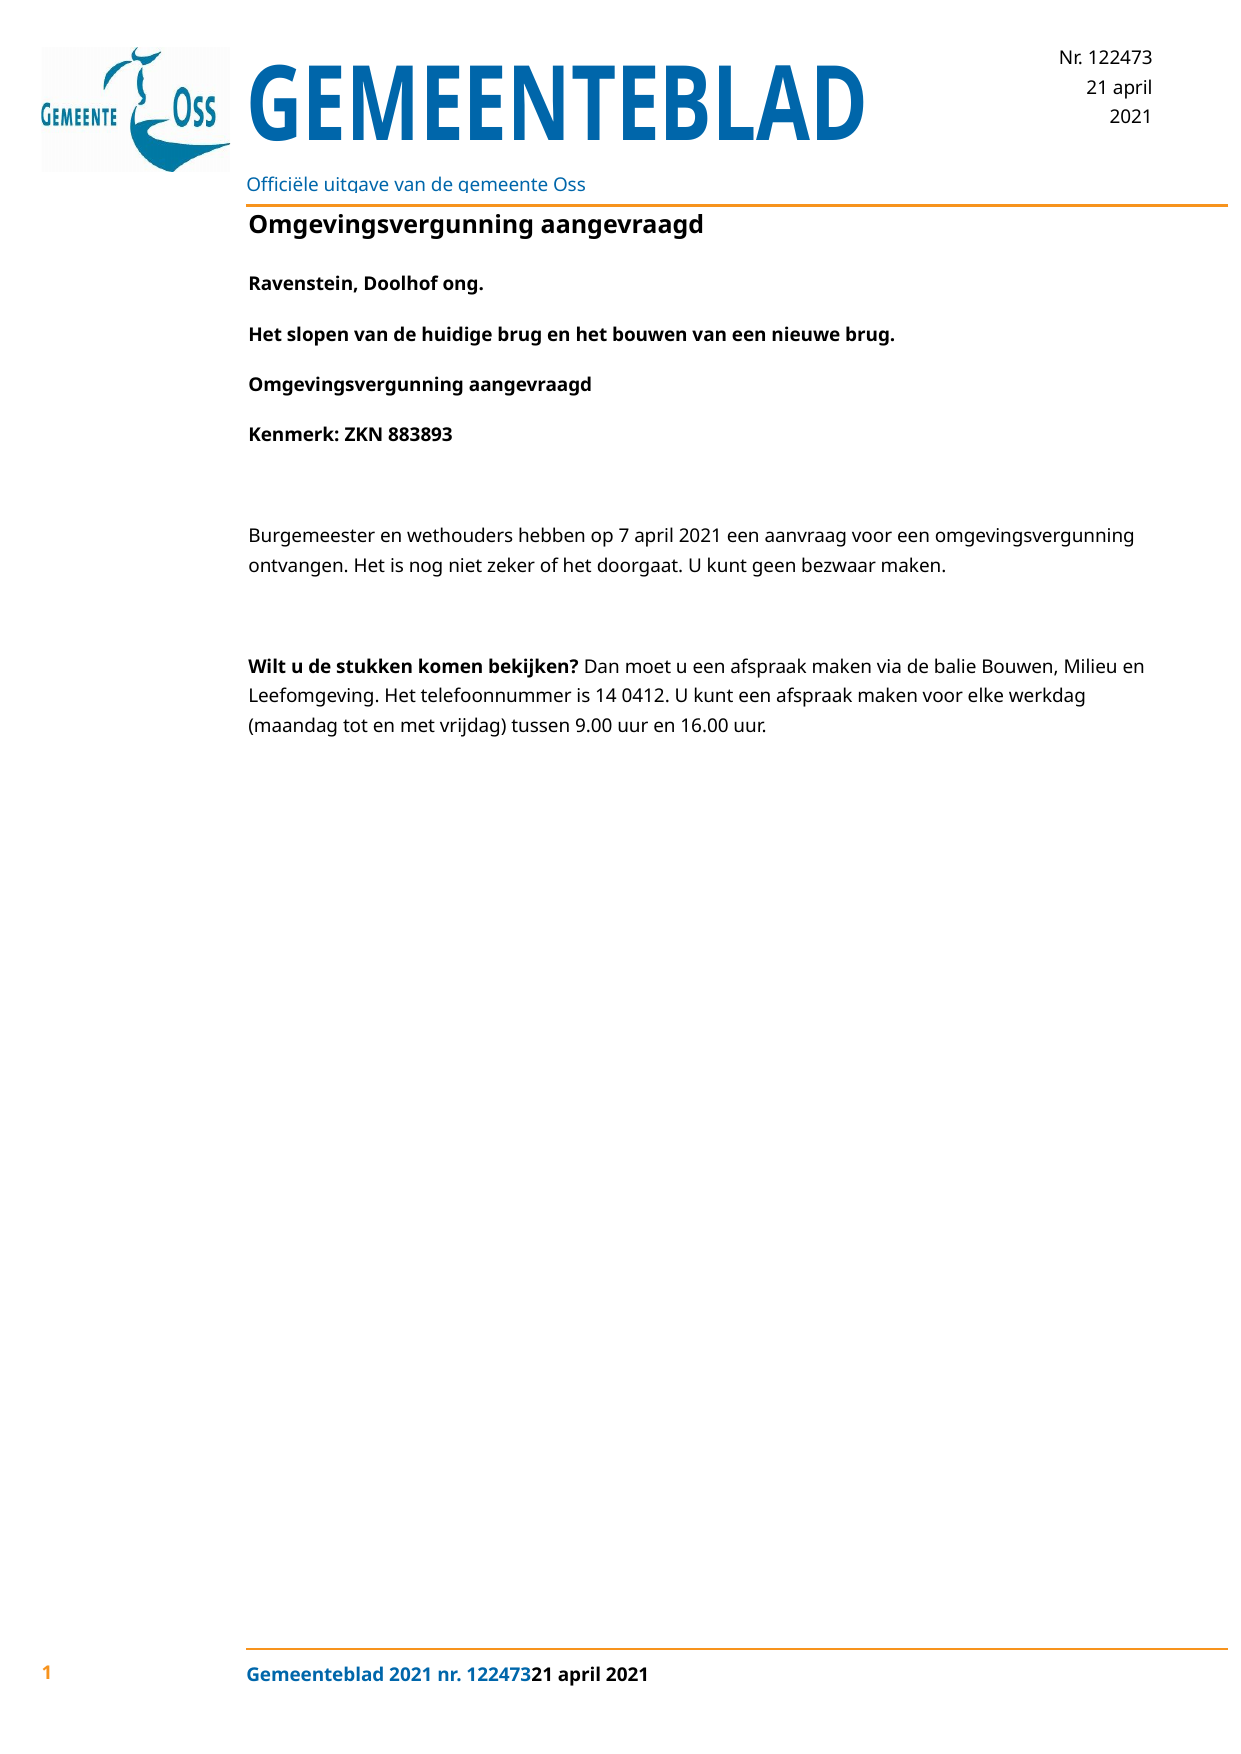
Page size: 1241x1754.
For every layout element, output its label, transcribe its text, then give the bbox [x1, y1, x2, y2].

text Kenmerk: ZKN 883893 [248, 422, 1152, 447]
picture [41, 47, 231, 172]
text Burgemeester en wethouders hebben op 7 april 2021 een aanvraag voor een omgevingsvergunning ontvangen. Het is nog niet zeker of het doorgaat. U kunt geen bezwaar maken. [248, 522, 1152, 578]
text Omgevingsvergunning aangevraagd [248, 371, 1152, 397]
text Het slopen van de huidige brug en het bouwen van een nieuwe brug. [248, 321, 1152, 346]
text Wilt u de stukken komen bekijken? Dan moet u een afspraak maken via de balie Bouwen, Milieu en Leefomgeving. Het telefoonnummer is 14 0412. U kunt een afspraak maken voor elke werkdag (maandag tot en met vrijdag) tussen 9.00 uur en 16.00 uur. [248, 653, 1152, 738]
text Omgevingsvergunning aangevraagd [248, 207, 1152, 241]
text Ravenstein, Doolhof ong. [248, 270, 1152, 296]
